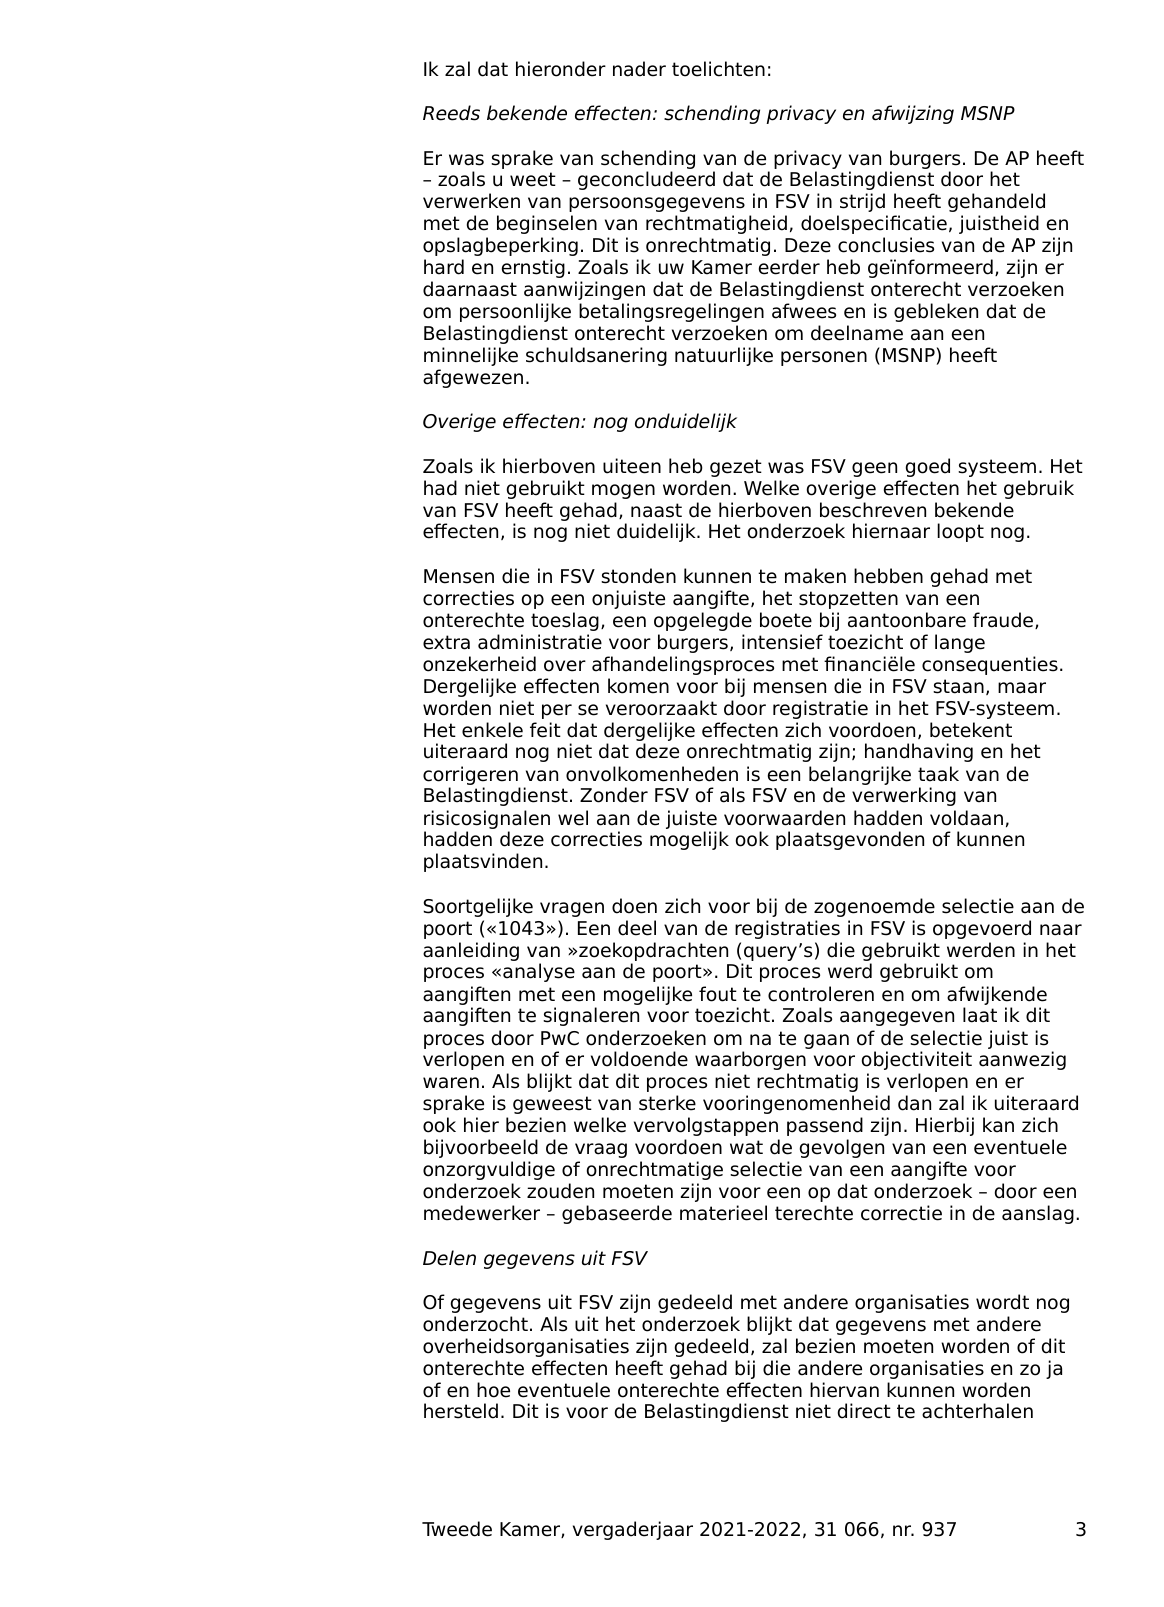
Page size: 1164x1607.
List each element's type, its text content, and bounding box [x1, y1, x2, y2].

text Soortgelijke vragen doen zich voor bij de zogenoemde selectie aan de poort («1043»). Een deel van de registraties in FSV is opgevoerd naar aanleiding van »zoekopdrachten (query’s) die gebruikt werden in het proces «analyse aan de poort». Dit proces werd gebruikt om aangiften met een mogelijke fout te controleren en om afwijkende aangiften te signaleren voor toezicht. Zoals aangegeven laat ik dit proces door PwC onderzoeken om na te gaan of de selectie juist is verlopen en of er voldoende waarborgen voor objectiviteit aanwezig waren. Als blijkt dat dit proces niet rechtmatig is verlopen en er sprake is geweest van sterke vooringenomenheid dan zal ik uiteraard ook hier bezien welke vervolgstappen passend zijn. Hierbij kan zich bijvoorbeeld de vraag voordoen wat de gevolgen van een eventuele onzorgvuldige of onrechtmatige selectie van een aangifte voor onderzoek zouden moeten zijn voor een op dat onderzoek – door een medewerker – gebaseerde materieel terechte correctie in de aanslag. [422, 896, 1087, 1225]
text Mensen die in FSV stonden kunnen te maken hebben gehad met correcties op een onjuiste aangifte, het stopzetten van een onterechte toeslag, een opgelegde boete bij aantoonbare fraude, extra administratie voor burgers, intensief toezicht of lange onzekerheid over afhandelingsproces met financiële consequenties. Dergelijke effecten komen voor bij mensen die in FSV staan, maar worden niet per se veroorzaakt door registratie in het FSV-systeem. Het enkele feit dat dergelijke effecten zich voordoen, betekent uiteraard nog niet dat deze onrechtmatig zijn; handhaving en het corrigeren van onvolkomenheden is een belangrijke taak van de Belastingdienst. Zonder FSV of als FSV en de verwerking van risicosignalen wel aan de juiste voorwaarden hadden voldaan, hadden deze correcties mogelijk ook plaatsgevonden of kunnen plaatsvinden. [422, 566, 1087, 873]
text Of gegevens uit FSV zijn gedeeld met andere organisaties wordt nog onderzocht. Als uit het onderzoek blijkt dat gegevens met andere overheidsorganisaties zijn gedeeld, zal bezien moeten worden of dit onterechte effecten heeft gehad bij die andere organisaties en zo ja of en hoe eventuele onterechte effecten hiervan kunnen worden hersteld. Dit is voor de Belastingdienst niet direct te achterhalen [422, 1292, 1087, 1423]
text Er was sprake van schending van de privacy van burgers. De AP heeft – zoals u weet – geconcludeerd dat de Belastingdienst door het verwerken van persoonsgegevens in FSV in strijd heeft gehandeld met de beginselen van rechtmatigheid, doelspecificatie, juistheid en opslagbeperking. Dit is onrechtmatig. Deze conclusies van de AP zijn hard en ernstig. Zoals ik uw Kamer eerder heb geïnformeerd, zijn er daarnaast aanwijzingen dat de Belastingdienst onterecht verzoeken om persoonlijke betalingsregelingen afwees en is gebleken dat de Belastingdienst onterecht verzoeken om deelname aan een minnelijke schuldsanering natuurlijke personen (MSNP) heeft afgewezen. [422, 147, 1087, 389]
text Zoals ik hierboven uiteen heb gezet was FSV geen goed systeem. Het had niet gebruikt mogen worden. Welke overige effecten het gebruik van FSV heeft gehad, naast de hierboven beschreven bekende effecten, is nog niet duidelijk. Het onderzoek hiernaar loopt nog. [422, 456, 1087, 543]
subtitle Overige effecten: nog onduidelijk [422, 411, 1087, 433]
text Ik zal dat hieronder nader toelichten: [422, 59, 1087, 81]
subtitle Reeds bekende effecten: schending privacy en afwijzing MSNP [422, 103, 1087, 125]
subtitle Delen gegevens uit FSV [422, 1247, 1087, 1269]
